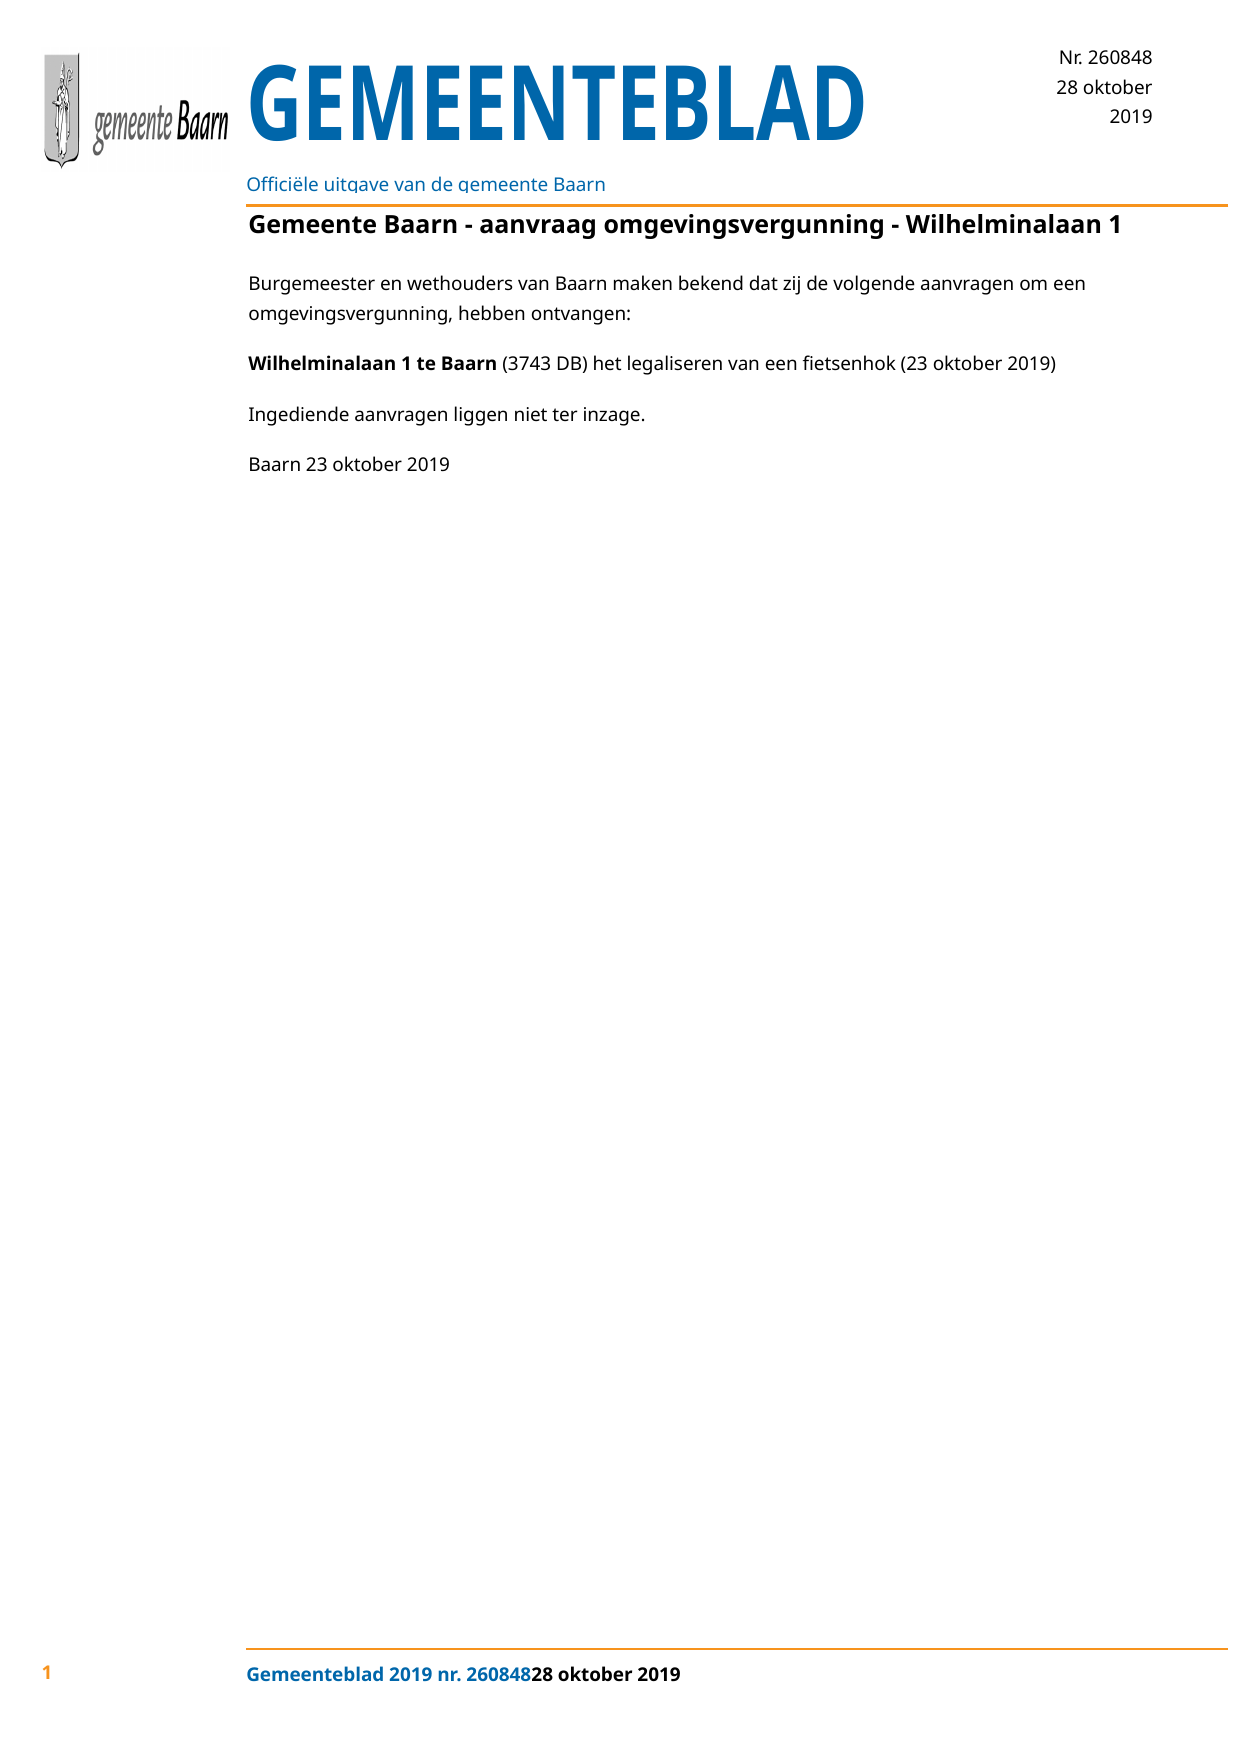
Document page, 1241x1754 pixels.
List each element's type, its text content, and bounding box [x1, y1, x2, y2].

picture [41, 47, 231, 172]
text Ingediende aanvragen liggen niet ter inzage. [248, 401, 1152, 426]
text Gemeente Baarn - aanvraag omgevingsvergunning - Wilhelminalaan 1 [248, 207, 1152, 241]
text Baarn 23 oktober 2019 [248, 451, 1152, 477]
text Burgemeester en wethouders van Baarn maken bekend dat zij de volgende aanvragen om een omgevingsvergunning, hebben ontvangen: [248, 270, 1152, 326]
text Wilhelminalaan 1 te Baarn (3743 DB) het legaliseren van een fietsenhok (23 oktober 2019) [248, 350, 1152, 376]
